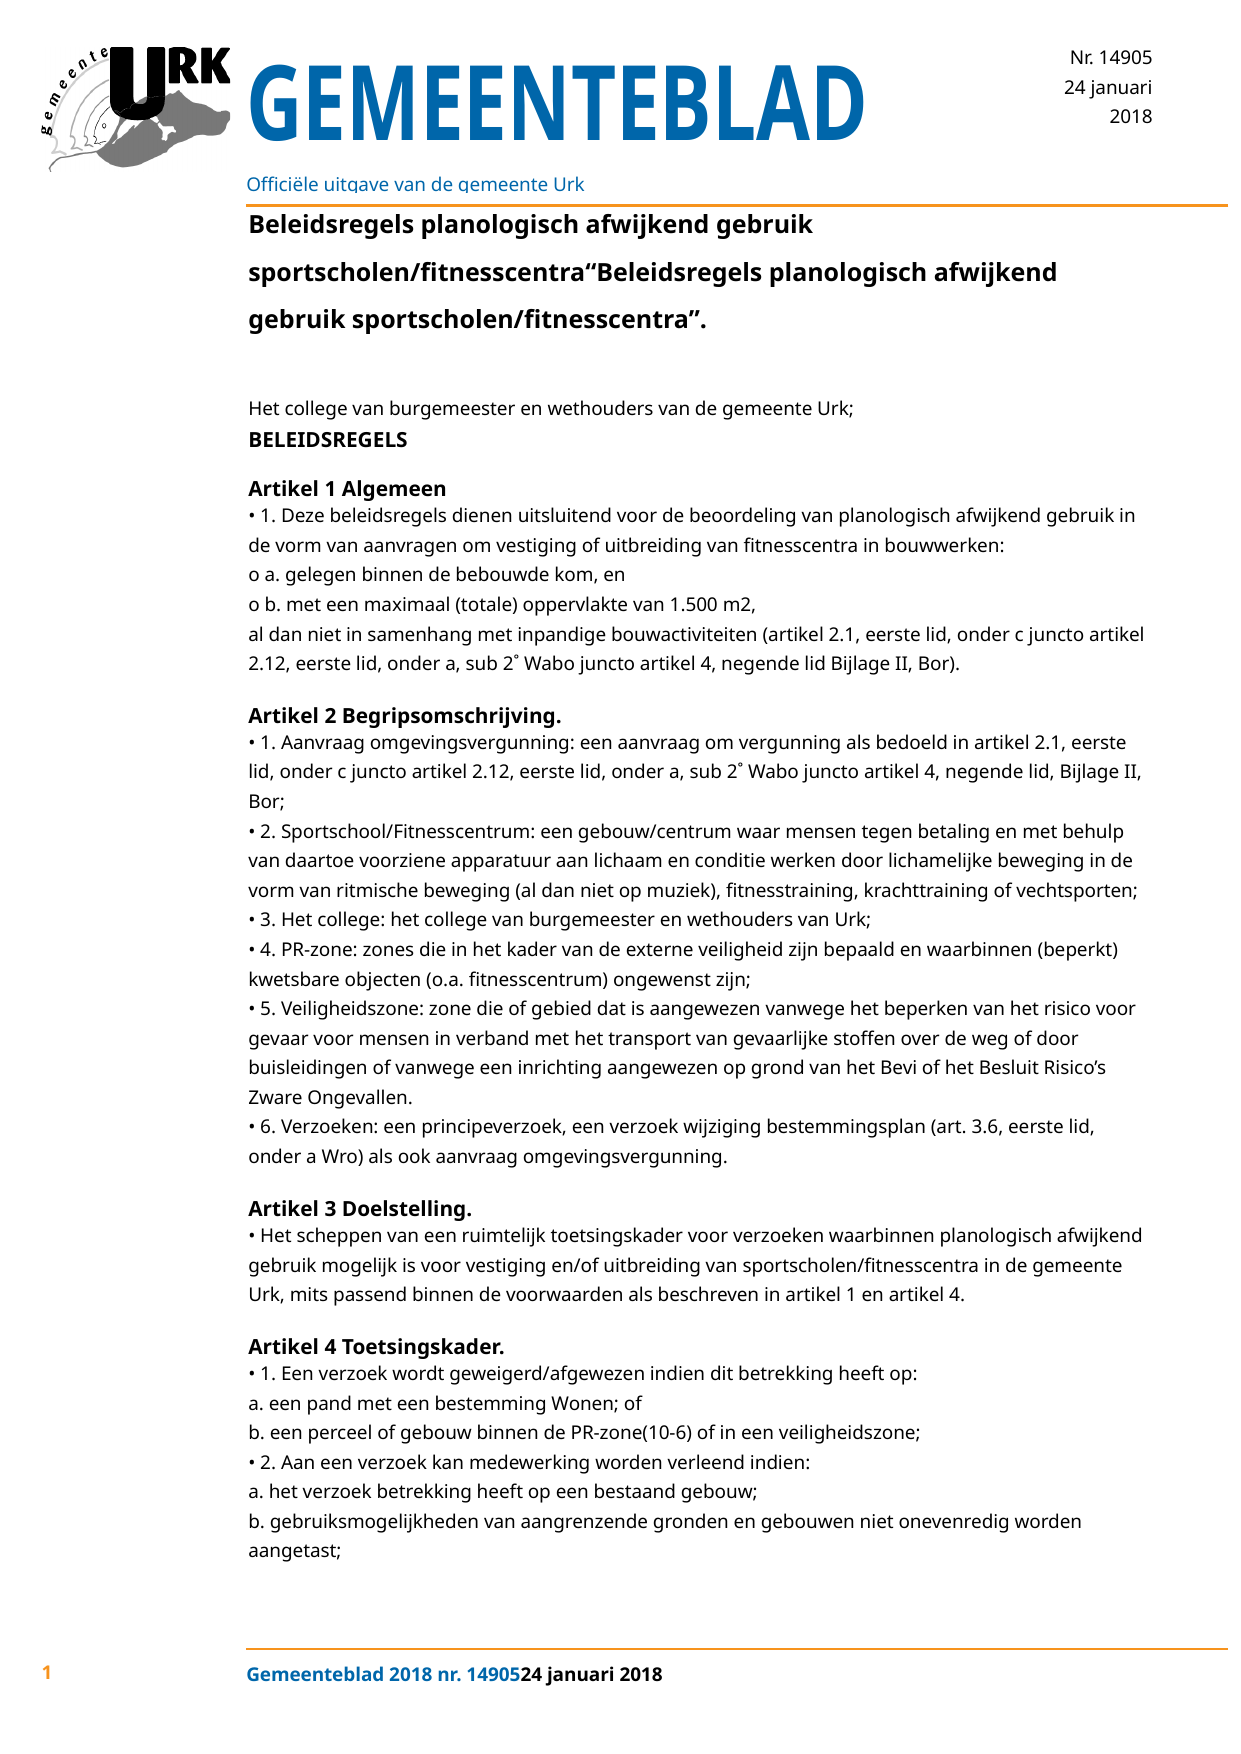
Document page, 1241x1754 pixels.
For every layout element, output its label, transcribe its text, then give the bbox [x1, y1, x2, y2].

text • 6. Verzoeken: een principeverzoek, een verzoek wijziging bestemmingsplan (art. 3.6, eerste lid, onder a Wro) als ook aanvraag omgevingsvergunning. [248, 1114, 1152, 1169]
text • 1. Een verzoek wordt geweigerd/afgewezen indien dit betrekking heeft op: [248, 1360, 1152, 1386]
text o a. gelegen binnen de bebouwde kom, en [248, 562, 1152, 587]
text • 5. Veiligheidszone: zone die of gebied dat is aangewezen vanwege het beperken van het risico voor gevaar voor mensen in verband met het transport van gevaarlijke stoffen over de weg of door buisleidingen of vanwege een inrichting aangewezen op grond van het Bevi of het Besluit Risico’s Zware Ongevallen. [248, 995, 1152, 1110]
text Artikel 3 Doelstelling. [248, 1194, 1152, 1222]
text • 2. Sportschool/Fitnesscentrum: een gebouw/centrum waar mensen tegen betaling en met behulp van daartoe voorziene apparatuur aan lichaam en conditie werken door lichamelijke beweging in de vorm van ritmische beweging (al dan niet op muziek), fitnesstraining, krachttraining of vechtsporten; [248, 818, 1152, 903]
text • 4. PR-zone: zones die in het kader van de externe veiligheid zijn bepaald en waarbinnen (beperkt) kwetsbare objecten (o.a. fitnesscentrum) ongewenst zijn; [248, 936, 1152, 992]
text b. een perceel of gebouw binnen de PR-zone(10-6) of in een veiligheidszone; [248, 1419, 1152, 1445]
text • Het scheppen van een ruimtelijk toetsingskader voor verzoeken waarbinnen planologisch afwijkend gebruik mogelijk is voor vestiging en/of uitbreiding van sportscholen/fitnesscentra in de gemeente Urk, mits passend binnen de voorwaarden als beschreven in artikel 1 en artikel 4. [248, 1222, 1152, 1307]
text Artikel 4 Toetsingskader. [248, 1332, 1152, 1360]
text • 2. Aan een verzoek kan medewerking worden verleend indien: [248, 1449, 1152, 1475]
text al dan niet in samenhang met inpandige bouwactiviteiten (artikel 2.1, eerste lid, onder c juncto artikel 2.12, eerste lid, onder a, sub 2˚ Wabo juncto artikel 4, negende lid Bijlage II, Bor). [248, 621, 1152, 676]
text b. gebruiksmogelijkheden van aangrenzende gronden en gebouwen niet onevenredig worden aangetast; [248, 1508, 1152, 1563]
text Artikel 1 Algemeen [248, 474, 1152, 502]
text Artikel 2 Begripsomschrijving. [248, 701, 1152, 729]
text a. het verzoek betrekking heeft op een bestaand gebouw; [248, 1478, 1152, 1504]
text o b. met een maximaal (totale) oppervlakte van 1.500 m2, [248, 591, 1152, 617]
text BELEIDSREGELS [248, 425, 1152, 453]
text • 1. Deze beleidsregels dienen uitsluitend voor de beoordeling van planologisch afwijkend gebruik in de vorm van aanvragen om vestiging of uitbreiding van fitnesscentra in bouwwerken: [248, 502, 1152, 558]
text • 3. Het college: het college van burgemeester en wethouders van Urk; [248, 907, 1152, 932]
text Het college van burgemeester en wethouders van de gemeente Urk; [248, 395, 1152, 421]
text a. een pand met een bestemming Wonen; of [248, 1390, 1152, 1416]
text • 1. Aanvraag omgevingsvergunning: een aanvraag om vergunning als bedoeld in artikel 2.1, eerste lid, onder c juncto artikel 2.12, eerste lid, onder a, sub 2˚ Wabo juncto artikel 4, negende lid, Bijlage II, Bor; [248, 729, 1152, 814]
picture [41, 47, 231, 172]
text Beleidsregels planologisch afwijkend gebruik sportscholen/fitnesscentra“Beleidsregels planologisch afwijkend gebruik sportscholen/fitnesscentra”. [248, 207, 1152, 336]
